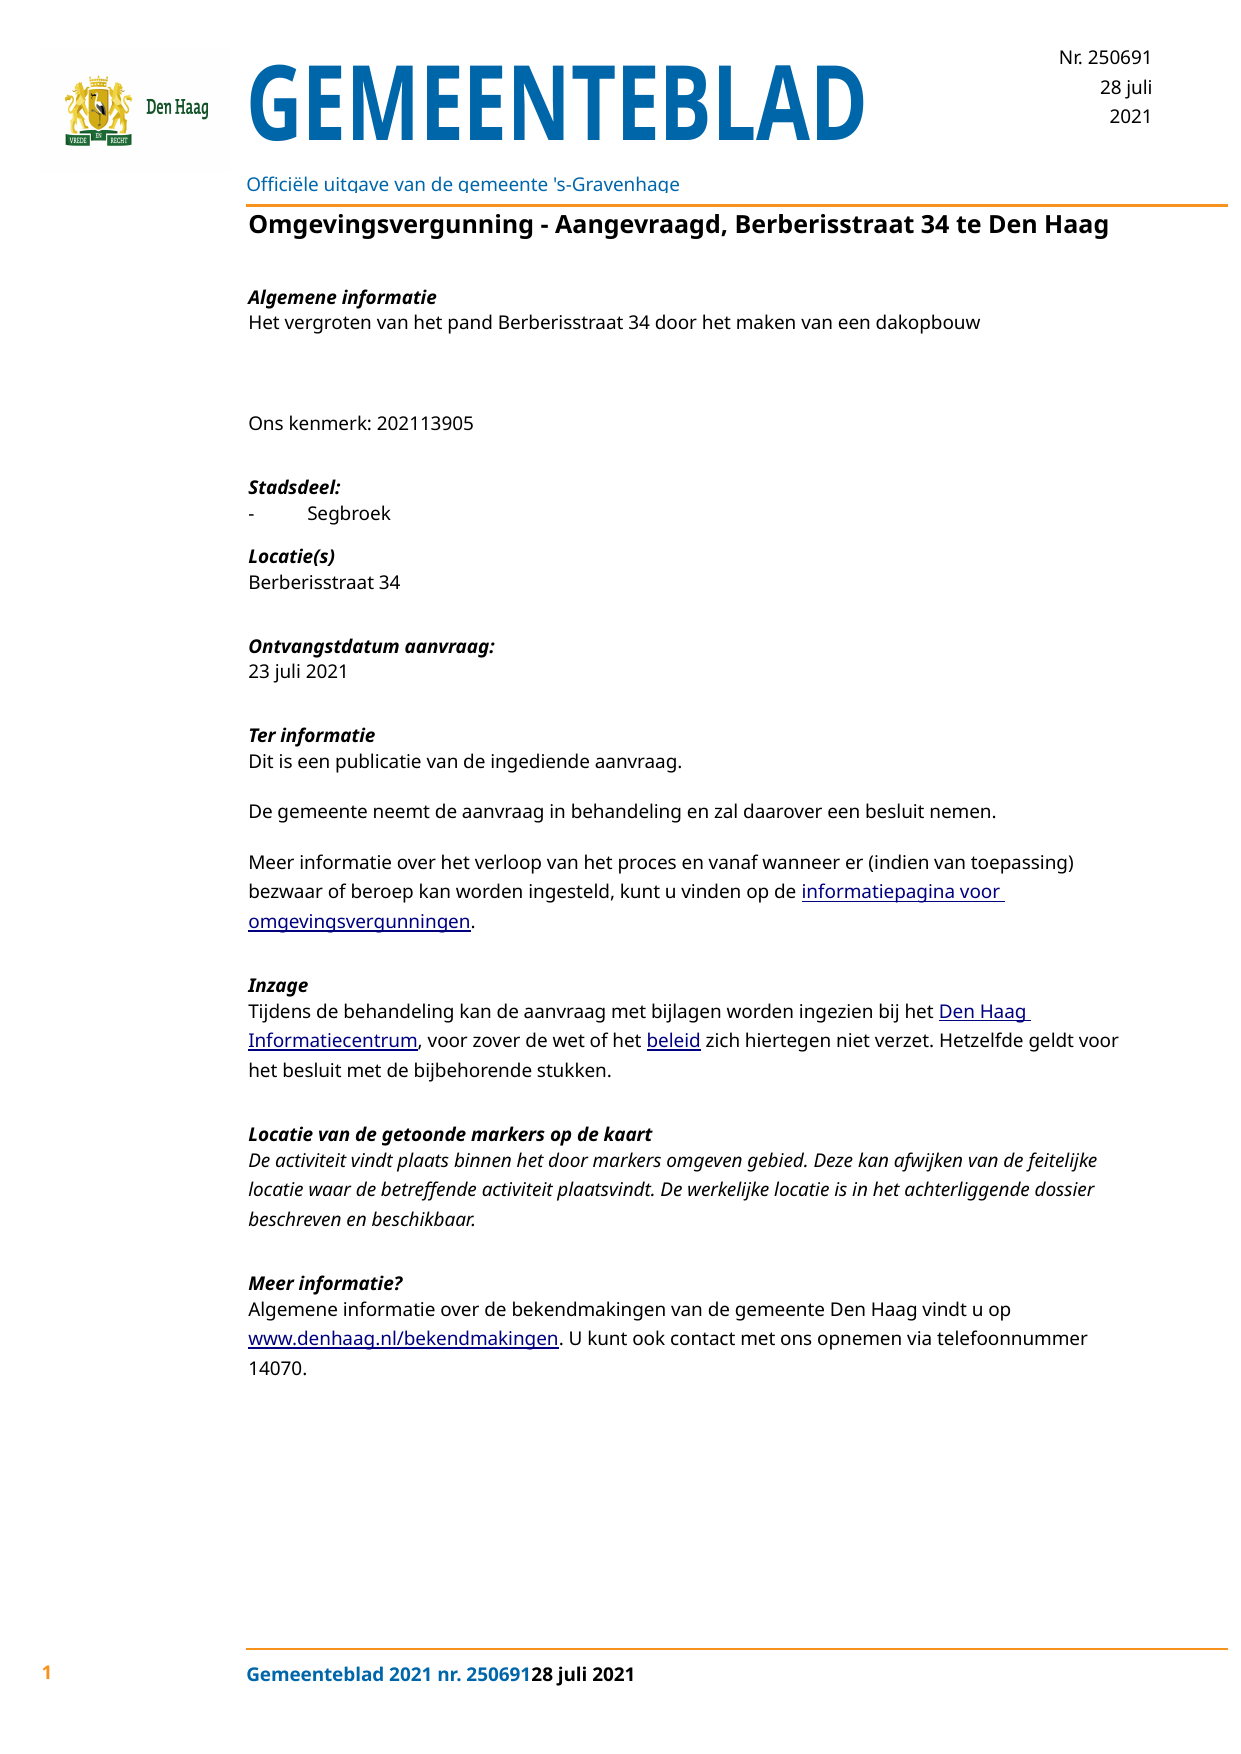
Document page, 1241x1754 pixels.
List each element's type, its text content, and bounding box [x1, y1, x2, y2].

text Omgevingsvergunning - Aangevraagd, Berberisstraat 34 te Den Haag [248, 207, 1152, 241]
text Dit is een publicatie van de ingediende aanvraag. [248, 748, 1152, 774]
text Ter informatie [248, 723, 1152, 748]
text Ons kenmerk: 202113905 [248, 410, 1152, 436]
text 23 juli 2021 [248, 659, 1152, 684]
text Meer informatie over het verloop van het proces en vanaf wanneer er (indien van toepassing) bezwaar of beroep kan worden ingesteld, kunt u vinden op de informatiepagina voor omgevingsvergunningen. [248, 849, 1152, 934]
text Inzage [248, 972, 1152, 998]
text Locatie van de getoonde markers op de kaart [248, 1121, 1152, 1147]
text Berberisstraat 34 [248, 569, 1152, 595]
text Ontvangstdatum aanvraag: [248, 633, 1152, 659]
text Meer informatie? [248, 1270, 1152, 1296]
text Algemene informatie over de bekendmakingen van de gemeente Den Haag vindt u op www.denhaag.nl/bekendmakingen. U kunt ook contact met ons opnemen via telefoonnummer 14070. [248, 1296, 1152, 1381]
text Algemene informatie [248, 284, 1152, 309]
text Locatie(s) [248, 543, 1152, 569]
text De activiteit vindt plaats binnen het door markers omgeven gebied. Deze kan afwijken van de feitelijke locatie waar de betreffende activiteit plaatsvindt. De werkelijke locatie is in het achterliggende dossier beschreven en beschikbaar. [248, 1147, 1152, 1232]
text De gemeente neemt de aanvraag in behandeling en zal daarover een besluit nemen. [248, 799, 1152, 824]
list Segbroek [248, 500, 1152, 526]
text Stadsdeel: [248, 474, 1152, 500]
text Tijdens de behandeling kan de aanvraag met bijlagen worden ingezien bij het Den Haag Informatiecentrum, voor zover de wet of het beleid zich hiertegen niet verzet. Hetzelfde geldt voor het besluit met de bijbehorende stukken. [248, 998, 1152, 1083]
picture [41, 47, 231, 172]
text Het vergroten van het pand Berberisstraat 34 door het maken van een dakopbouw [248, 309, 1152, 335]
